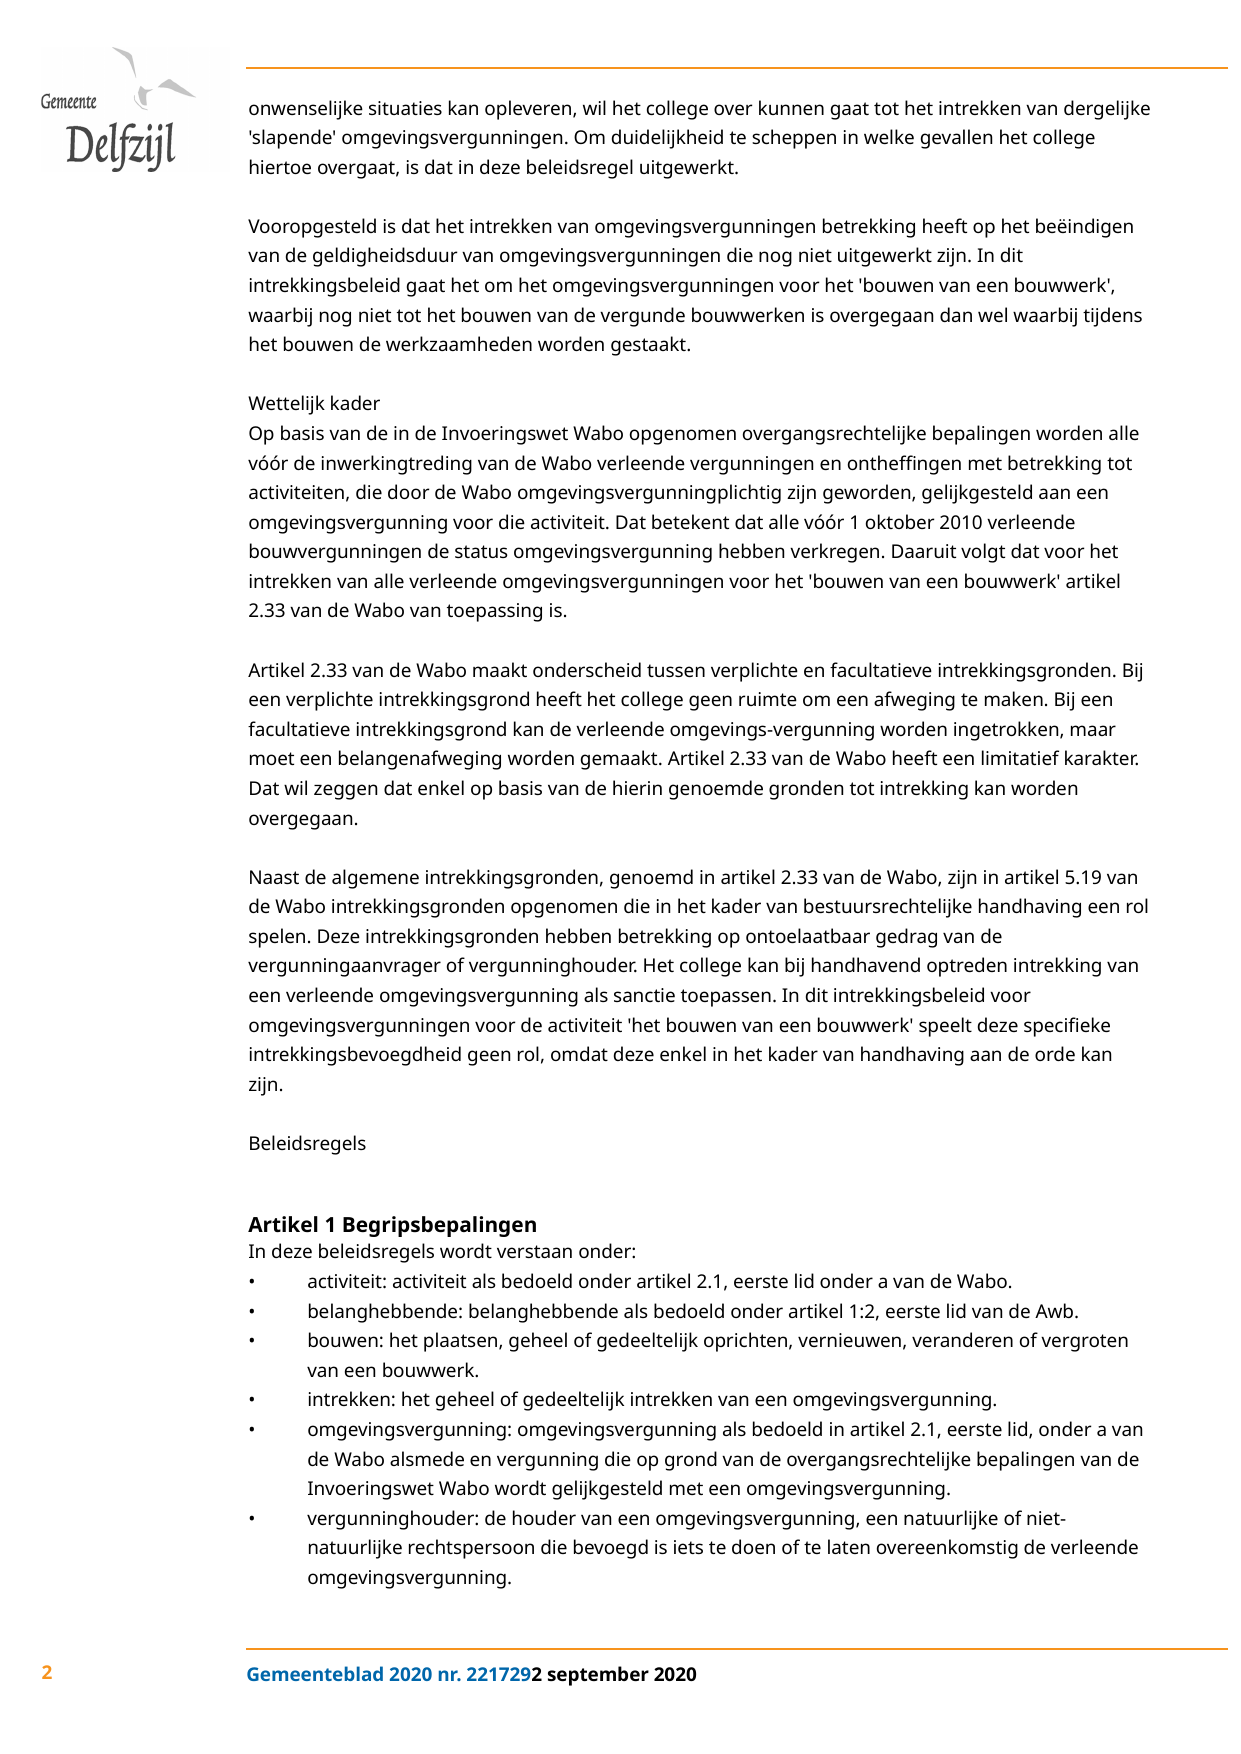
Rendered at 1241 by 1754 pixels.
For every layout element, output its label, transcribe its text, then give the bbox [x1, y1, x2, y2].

list activiteit: activiteit als bedoeld onder artikel 2.1, eerste lid onder a van de Wabo. [248, 1268, 1152, 1294]
list vergunninghouder: de houder van een omgevingsvergunning, een natuurlijke of niet-natuurlijke rechtspersoon die bevoegd is iets te doen of te laten overeenkomstig de verleende omgevingsvergunning. [248, 1505, 1152, 1590]
text Artikel 1 Begripsbepalingen [248, 1210, 1152, 1239]
list intrekken: het geheel of gedeeltelijk intrekken van een omgevingsvergunning. [248, 1387, 1152, 1412]
text Artikel 2.33 van de Wabo maakt onderscheid tussen verplichte en facultatieve intrekkingsgronden. Bij een verplichte intrekkingsgrond heeft het college geen ruimte om een afweging te maken. Bij een facultatieve intrekkingsgrond kan de verleende omgevings-vergunning worden ingetrokken, maar moet een belangenafweging worden gemaakt. Artikel 2.33 van de Wabo heeft een limitatief karakter. Dat wil zeggen dat enkel op basis van de hierin genoemde gronden tot intrekking kan worden overgegaan. [248, 657, 1152, 831]
text Beleidsregels [248, 1130, 1152, 1156]
list bouwen: het plaatsen, geheel of gedeeltelijk oprichten, vernieuwen, veranderen of vergroten van een bouwwerk. [248, 1327, 1152, 1383]
text In deze beleidsregels wordt verstaan onder: [248, 1239, 1152, 1264]
text Op basis van de in de Invoeringswet Wabo opgenomen overgangsrechtelijke bepalingen worden alle vóór de inwerkingtreding van de Wabo verleende vergunningen en ontheffingen met betrekking tot activiteiten, die door de Wabo omgevingsvergunningplichtig zijn geworden, gelijkgesteld aan een omgevingsvergunning voor die activiteit. Dat betekent dat alle vóór 1 oktober 2010 verleende bouwvergunningen de status omgevingsvergunning hebben verkregen. Daaruit volgt dat voor het intrekken van alle verleende omgevingsvergunningen voor het 'bouwen van een bouwwerk' artikel 2.33 van de Wabo van toepassing is. [248, 420, 1152, 623]
text Naast de algemene intrekkingsgronden, genoemd in artikel 2.33 van de Wabo, zijn in artikel 5.19 van de Wabo intrekkingsgronden opgenomen die in het kader van bestuursrechtelijke handhaving een rol spelen. Deze intrekkingsgronden hebben betrekking op ontoelaatbaar gedrag van de vergunningaanvrager of vergunninghouder. Het college kan bij handhavend optreden intrekking van een verleende omgevingsvergunning als sanctie toepassen. In dit intrekkingsbeleid voor omgevingsvergunningen voor de activiteit 'het bouwen van een bouwwerk' speelt deze specifieke intrekkingsbevoegdheid geen rol, omdat deze enkel in het kader van handhaving aan de orde kan zijn. [248, 864, 1152, 1097]
text Vooropgesteld is dat het intrekken van omgevingsvergunningen betrekking heeft op het beëindigen van de geldigheidsduur van omgevingsvergunningen die nog niet uitgewerkt zijn. In dit intrekkingsbeleid gaat het om het omgevingsvergunningen voor het 'bouwen van een bouwwerk', waarbij nog niet tot het bouwen van de vergunde bouwwerken is overgegaan dan wel waarbij tijdens het bouwen de werkzaamheden worden gestaakt. [248, 213, 1152, 357]
list omgevingsvergunning: omgevingsvergunning als bedoeld in artikel 2.1, eerste lid, onder a van de Wabo alsmede en vergunning die op grond van de overgangsrechtelijke bepalingen van de Invoeringswet Wabo wordt gelijkgesteld met een omgevingsvergunning. [248, 1416, 1152, 1501]
text onwenselijke situaties kan opleveren, wil het college over kunnen gaat tot het intrekken van dergelijke 'slapende' omgevingsvergunningen. Om duidelijkheid te scheppen in welke gevallen het college hiertoe overgaat, is dat in deze beleidsregel uitgewerkt. [248, 95, 1152, 180]
picture [41, 47, 231, 172]
list belanghebbende: belanghebbende als bedoeld onder artikel 1:2, eerste lid van de Awb. [248, 1298, 1152, 1323]
text Wettelijk kader [248, 391, 1152, 416]
